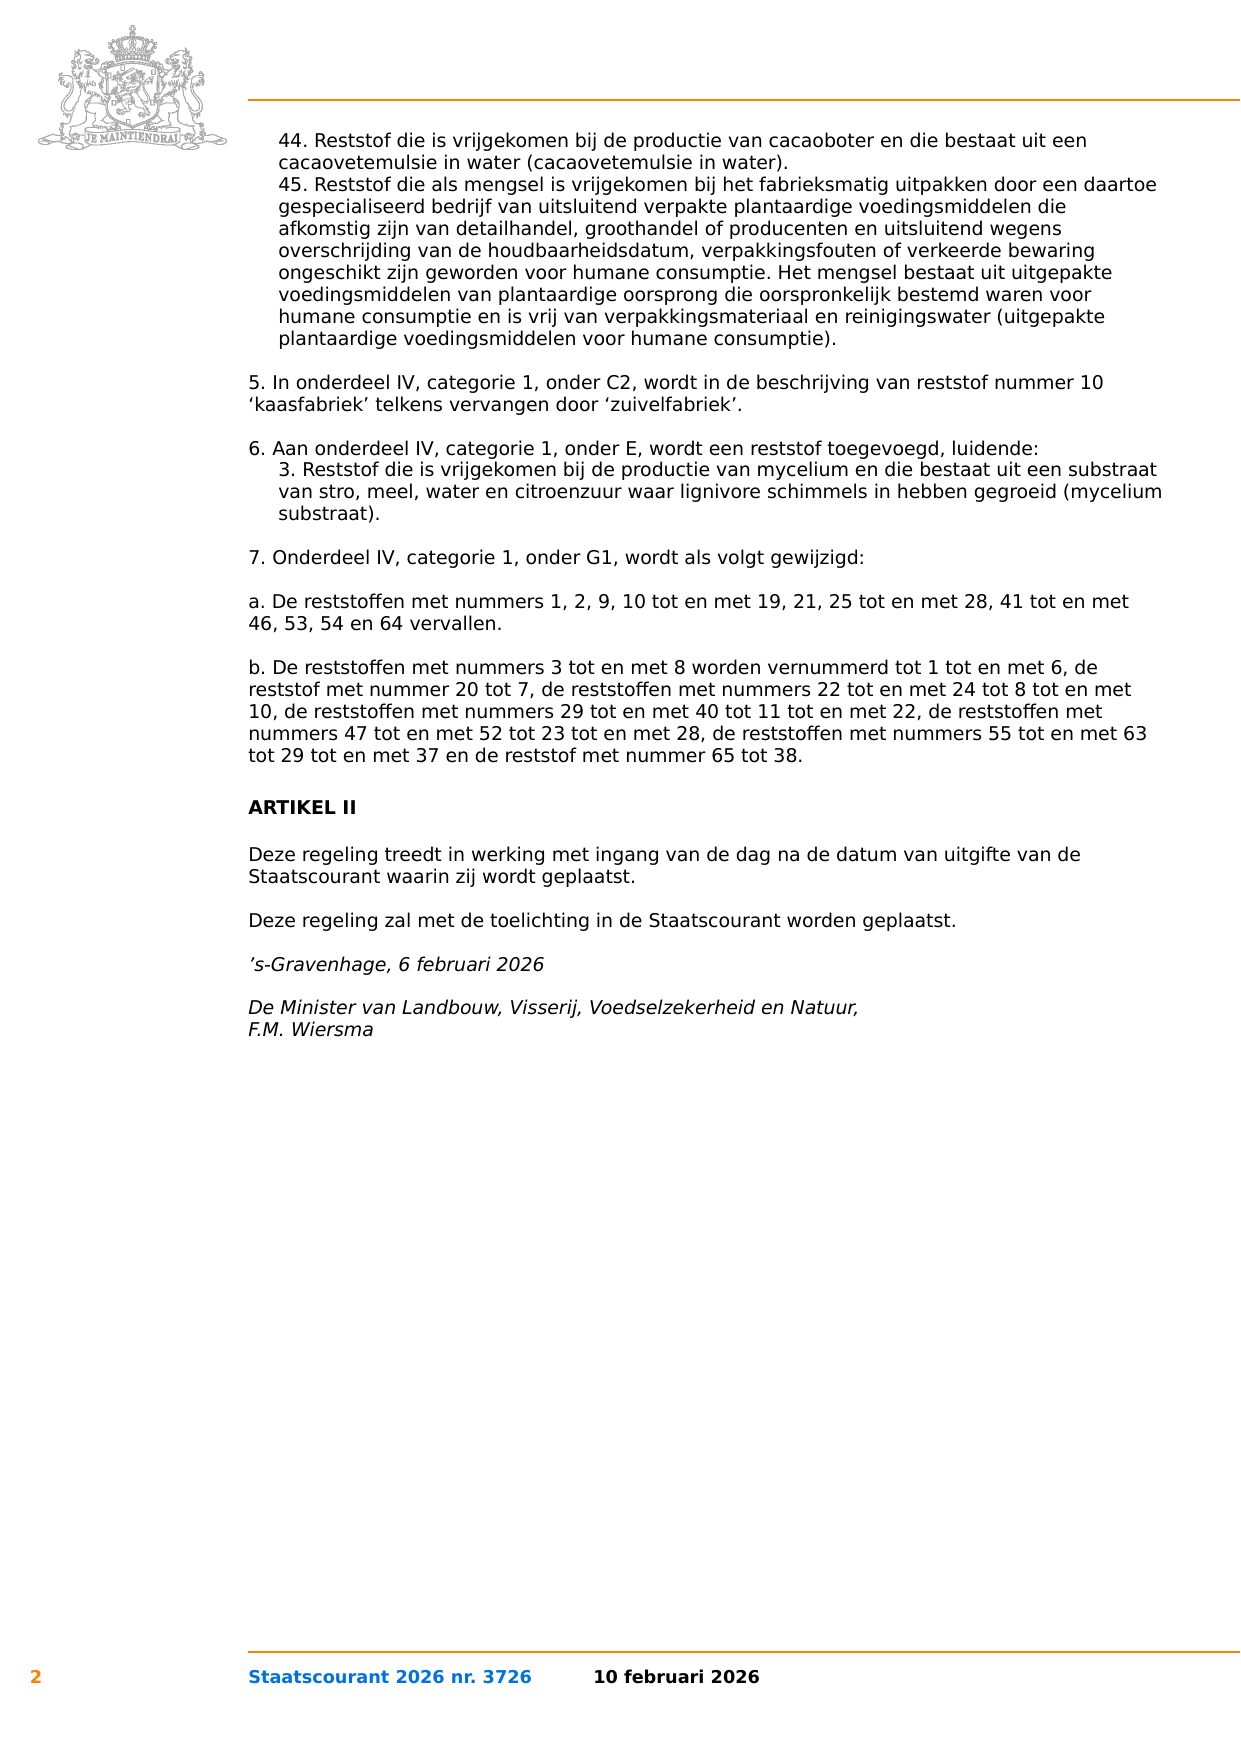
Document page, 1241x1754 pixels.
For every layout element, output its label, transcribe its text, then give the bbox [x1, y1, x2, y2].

text 45. Reststof die als mengsel is vrijgekomen bij het fabrieksmatig uitpakken door een daartoe gespecialiseerd bedrijf van uitsluitend verpakte plantaardige voedingsmiddelen die afkomstig zijn van detailhandel, groothandel of producenten en uitsluitend wegens overschrijding van de houdbaarheidsdatum, verpakkingsfouten of verkeerde bewaring ongeschikt zijn geworden voor humane consumptie. Het mengsel bestaat uit uitgepakte voedingsmiddelen van plantaardige oorsprong die oorspronkelijk bestemd waren voor humane consumptie en is vrij van verpakkingsmateriaal en reinigingswater (uitgepakte plantaardige voedingsmiddelen voor humane consumptie). [278, 174, 1163, 350]
text a. De reststoffen met nummers 1, 2, 9, 10 tot en met 19, 21, 25 tot en met 28, 41 tot en met 46, 53, 54 en 64 vervallen. [248, 591, 1163, 635]
picture [38, 25, 227, 150]
text 6. Aan onderdeel IV, categorie 1, onder E, wordt een reststof toegevoegd, luidende: [248, 437, 1163, 459]
text 5. In onderdeel IV, categorie 1, onder C2, wordt in de beschrijving van reststof nummer 10 ‘kaasfabriek’ telkens vervangen door ‘zuivelfabriek’. [248, 372, 1163, 416]
text 7. Onderdeel IV, categorie 1, onder G1, wordt als volgt gewijzigd: [248, 547, 1163, 569]
text Deze regeling treedt in werking met ingang van de dag na de datum van uitgifte van de Staatscourant waarin zij wordt geplaatst. [248, 844, 1163, 888]
text 3. Reststof die is vrijgekomen bij de productie van mycelium en die bestaat uit een substraat van stro, meel, water en citroenzuur waar lignivore schimmels in hebben gegroeid (mycelium substraat). [278, 459, 1163, 525]
text ’s-Gravenhage, 6 februari 2026 [248, 953, 1163, 975]
text De Minister van Landbouw, Visserij, Voedselzekerheid en Natuur, F.M. Wiersma [248, 997, 1163, 1041]
text Deze regeling zal met de toelichting in de Staatscourant worden geplaatst. [248, 909, 1163, 932]
subtitle ARTIKEL II [248, 797, 1163, 819]
text b. De reststoffen met nummers 3 tot en met 8 worden vernummerd tot 1 tot en met 6, de reststof met nummer 20 tot 7, de reststoffen met nummers 22 tot en met 24 tot 8 tot en met 10, de reststoffen met nummers 29 tot en met 40 tot 11 tot en met 22, de reststoffen met nummers 47 tot en met 52 tot 23 tot en met 28, de reststoffen met nummers 55 tot en met 63 tot 29 tot en met 37 en de reststof met nummer 65 tot 38. [248, 657, 1163, 767]
text 44. Reststof die is vrijgekomen bij de productie van cacaoboter en die bestaat uit een cacaovetemulsie in water (cacaovetemulsie in water). [278, 130, 1163, 174]
